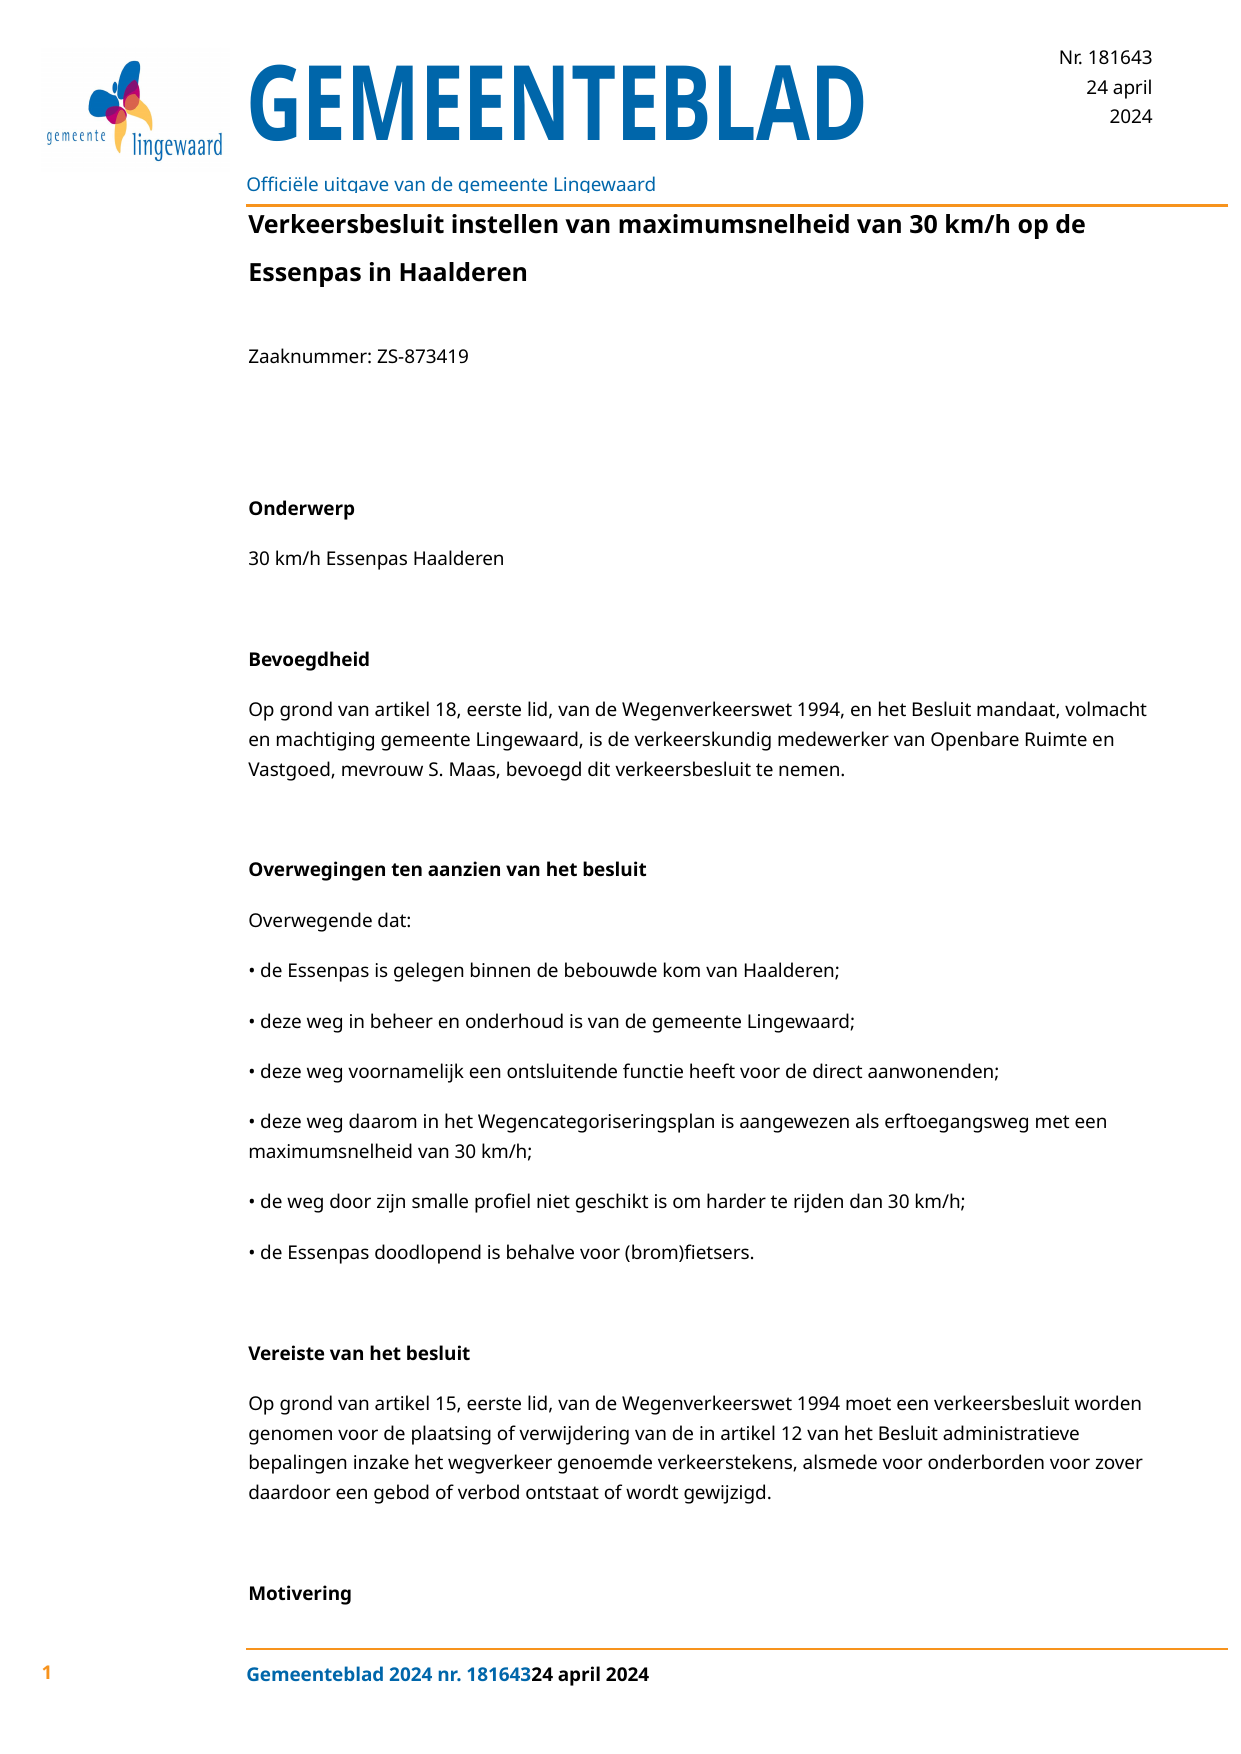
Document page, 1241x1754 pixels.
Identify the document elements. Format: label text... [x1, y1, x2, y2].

text • de weg door zijn smalle profiel niet geschikt is om harder te rijden dan 30 km/h; [248, 1189, 1152, 1214]
text 30 km/h Essenpas Haalderen [248, 545, 1152, 571]
text Motivering [248, 1580, 1152, 1606]
text Overwegingen ten aanzien van het besluit [248, 857, 1152, 882]
text Op grond van artikel 15, eerste lid, van de Wegenverkeerswet 1994 moet een verkeersbesluit worden genomen voor de plaatsing of verwijdering van de in artikel 12 van het Besluit administratieve bepalingen inzake het wegverkeer genoemde verkeerstekens, alsmede voor onderborden voor zover daardoor een gebod of verbod ontstaat of wordt gewijzigd. [248, 1390, 1152, 1505]
text • deze weg daarom in het Wegencategoriseringsplan is aangewezen als erftoegangsweg met een maximumsnelheid van 30 km/h; [248, 1109, 1152, 1164]
text Bevoegdheid [248, 646, 1152, 672]
picture [41, 47, 231, 172]
text • deze weg in beheer en onderhoud is van de gemeente Lingewaard; [248, 1008, 1152, 1033]
text Vereiste van het besluit [248, 1340, 1152, 1366]
text Op grond van artikel 18, eerste lid, van de Wegenverkeerswet 1994, en het Besluit mandaat, volmacht en machtiging gemeente Lingewaard, is de verkeerskundig medewerker van Openbare Ruimte en Vastgoed, mevrouw S. Maas, bevoegd dit verkeersbesluit te nemen. [248, 697, 1152, 781]
text • deze weg voornamelijk een ontsluitende functie heeft voor de direct aanwonenden; [248, 1058, 1152, 1084]
text • de Essenpas doodlopend is behalve voor (brom)fietsers. [248, 1239, 1152, 1265]
text Onderwerp [248, 495, 1152, 521]
text Zaaknummer: ZS-873419 [248, 344, 1152, 369]
text Verkeersbesluit instellen van maximumsnelheid van 30 km/h op de Essenpas in Haalderen [248, 207, 1152, 288]
text • de Essenpas is gelegen binnen de bebouwde kom van Haalderen; [248, 957, 1152, 983]
text Overwegende dat: [248, 907, 1152, 933]
